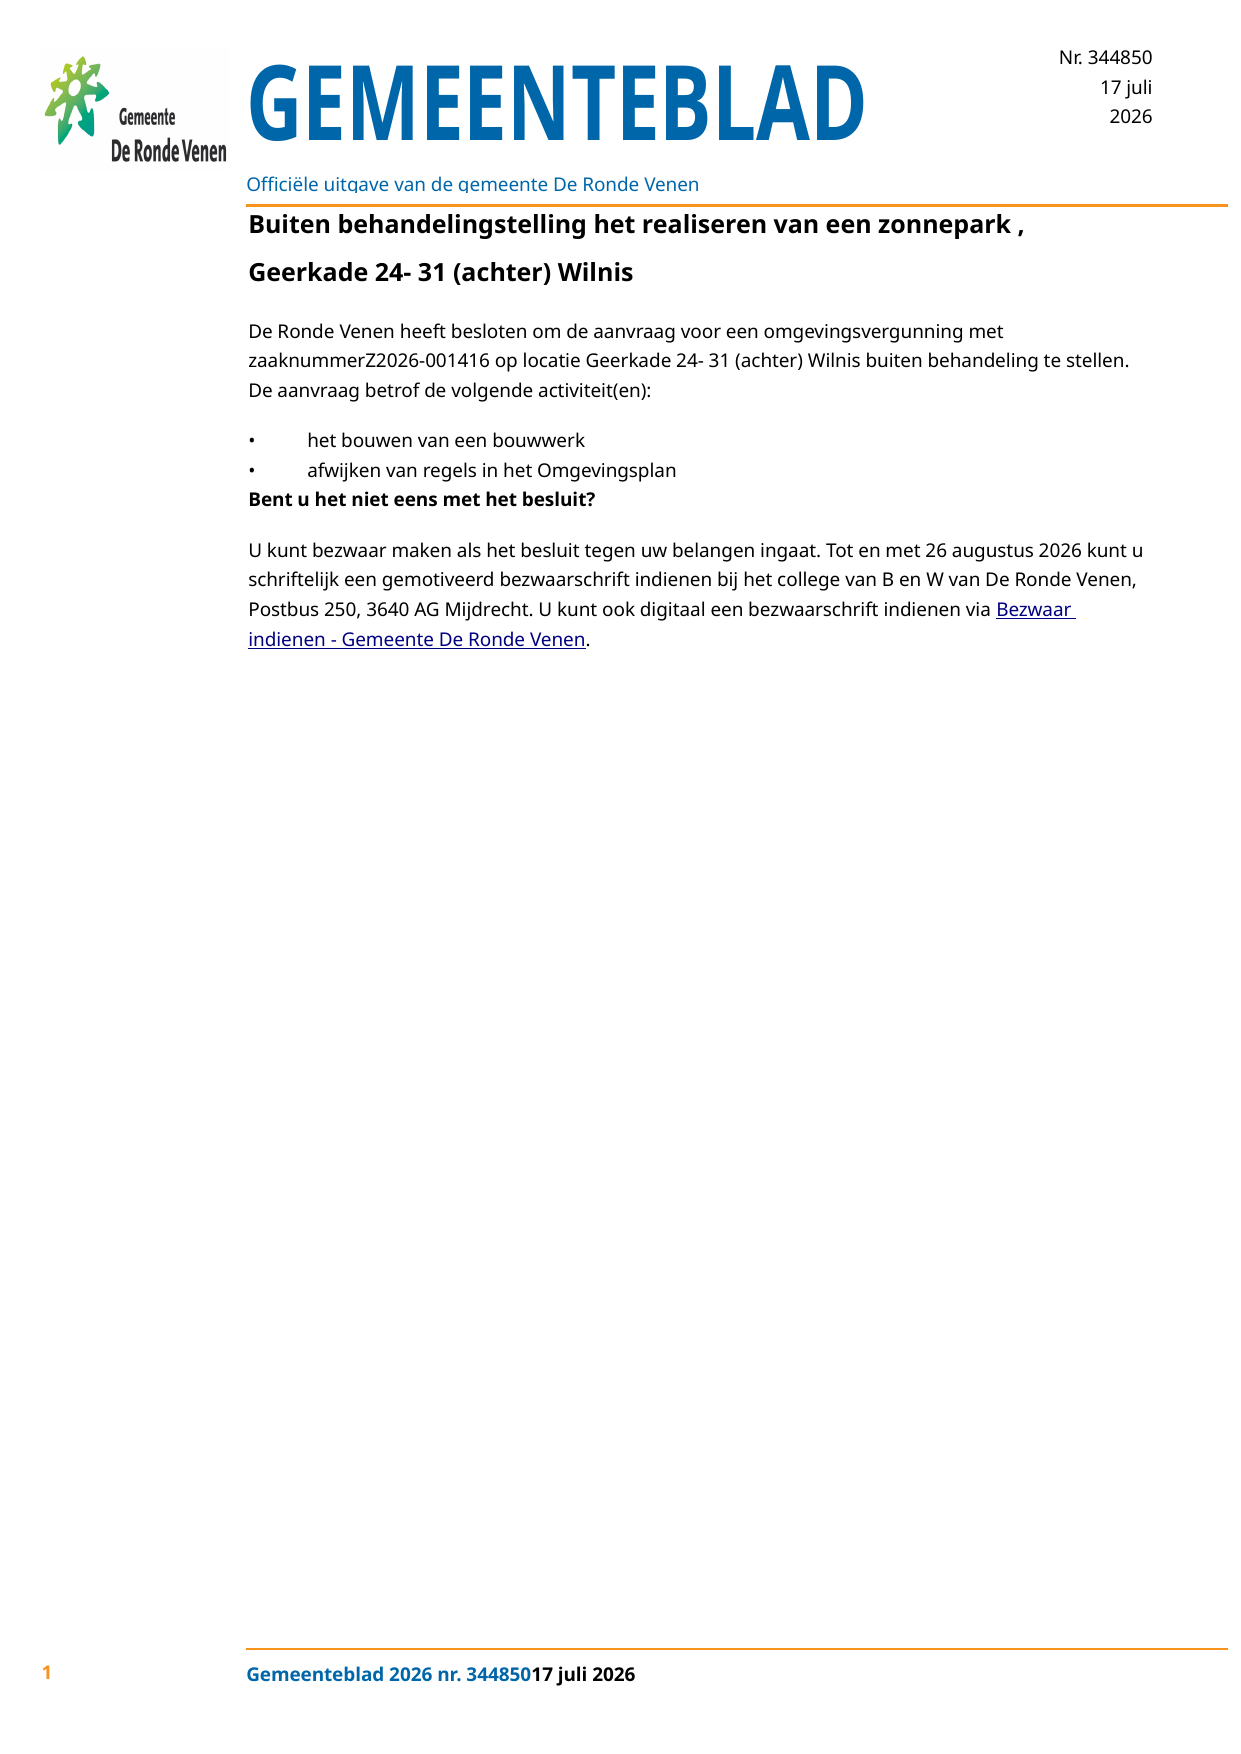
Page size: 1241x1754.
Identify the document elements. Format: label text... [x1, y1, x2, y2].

picture [41, 47, 231, 172]
text Bent u het niet eens met het besluit? [248, 487, 1152, 512]
text De Ronde Venen heeft besloten om de aanvraag voor een omgevingsvergunning met zaaknummerZ2026-001416 op locatie Geerkade 24- 31 (achter) Wilnis buiten behandeling te stellen. De aanvraag betrof de volgende activiteit(en): [248, 318, 1152, 403]
text Buiten behandelingstelling het realiseren van een zonnepark , Geerkade 24- 31 (achter) Wilnis [248, 207, 1152, 288]
list afwijken van regels in het Omgevingsplan [248, 457, 1152, 483]
list het bouwen van een bouwwerk [248, 427, 1152, 453]
text U kunt bezwaar maken als het besluit tegen uw belangen ingaat. Tot en met 26 augustus 2026 kunt u schriftelijk een gemotiveerd bezwaarschrift indienen bij het college van B en W van De Ronde Venen, Postbus 250, 3640 AG Mijdrecht. U kunt ook digitaal een bezwaarschrift indienen via Bezwaar indienen - Gemeente De Ronde Venen. [248, 537, 1152, 652]
